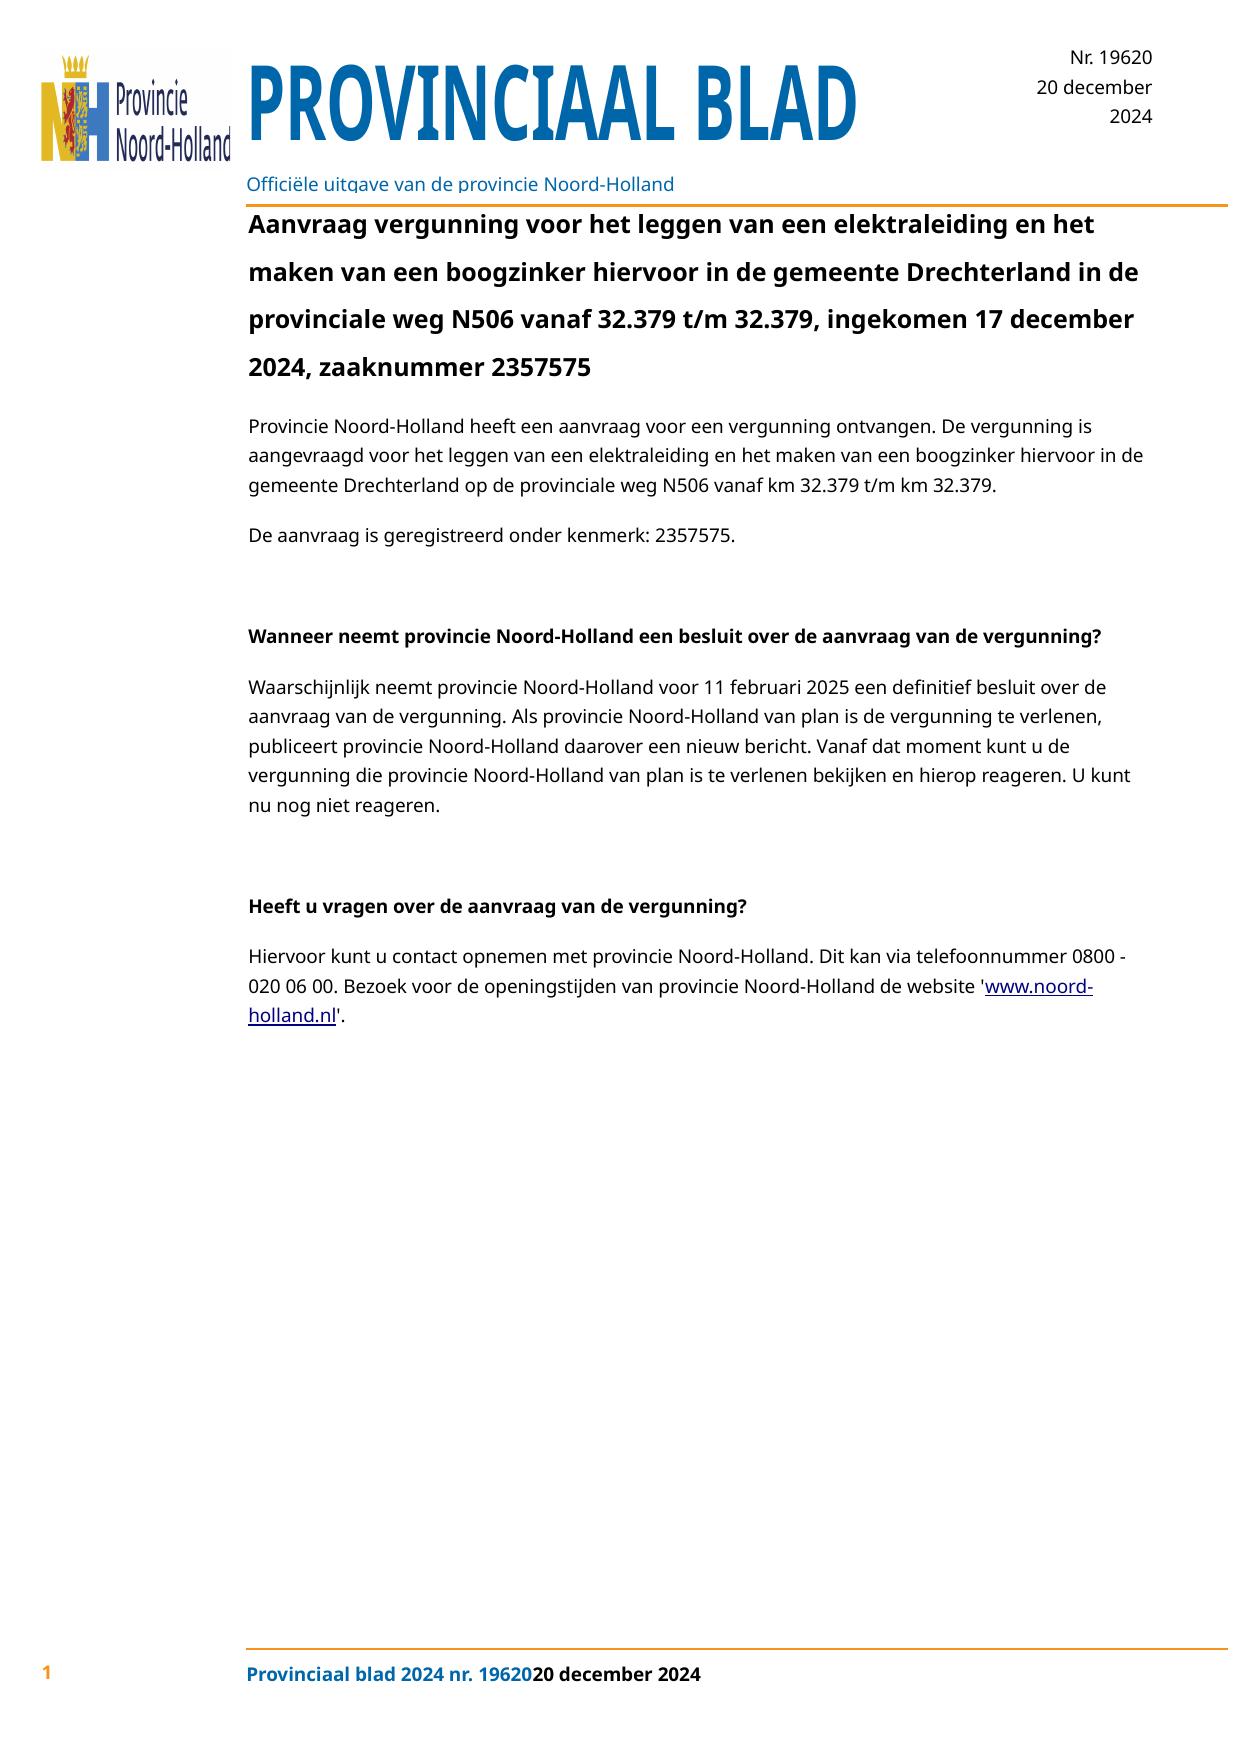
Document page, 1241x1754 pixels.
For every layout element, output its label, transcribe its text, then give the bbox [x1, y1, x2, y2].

text Provincie Noord-Holland heeft een aanvraag voor een vergunning ontvangen. De vergunning is aangevraagd voor het leggen van een elektraleiding en het maken van een boogzinker hiervoor in de gemeente Drechterland op de provinciale weg N506 vanaf km 32.379 t/m km 32.379. [248, 413, 1152, 498]
text Wanneer neemt provincie Noord-Holland een besluit over de aanvraag van de vergunning? [248, 623, 1152, 649]
text De aanvraag is geregistreerd onder kenmerk: 2357575. [248, 523, 1152, 548]
text Hiervoor kunt u contact opnemen met provincie Noord-Holland. Dit kan via telefoonnummer 0800 - 020 06 00. Bezoek voor de openingstijden van provincie Noord-Holland de website 'www.noord-holland.nl'. [248, 943, 1152, 1028]
text Aanvraag vergunning voor het leggen van een elektraleiding en het maken van een boogzinker hiervoor in de gemeente Drechterland in de provinciale weg N506 vanaf 32.379 t/m 32.379, ingekomen 17 december 2024, zaaknummer 2357575 [248, 207, 1152, 384]
text Heeft u vragen over de aanvraag van de vergunning? [248, 893, 1152, 919]
text Waarschijnlijk neemt provincie Noord-Holland voor 11 februari 2025 een definitief besluit over de aanvraag van de vergunning. Als provincie Noord-Holland van plan is de vergunning te verlenen, publiceert provincie Noord-Holland daarover een nieuw bericht. Vanaf dat moment kunt u de vergunning die provincie Noord-Holland van plan is te verlenen bekijken en hierop reageren. U kunt nu nog niet reageren. [248, 674, 1152, 818]
picture [41, 47, 231, 172]
